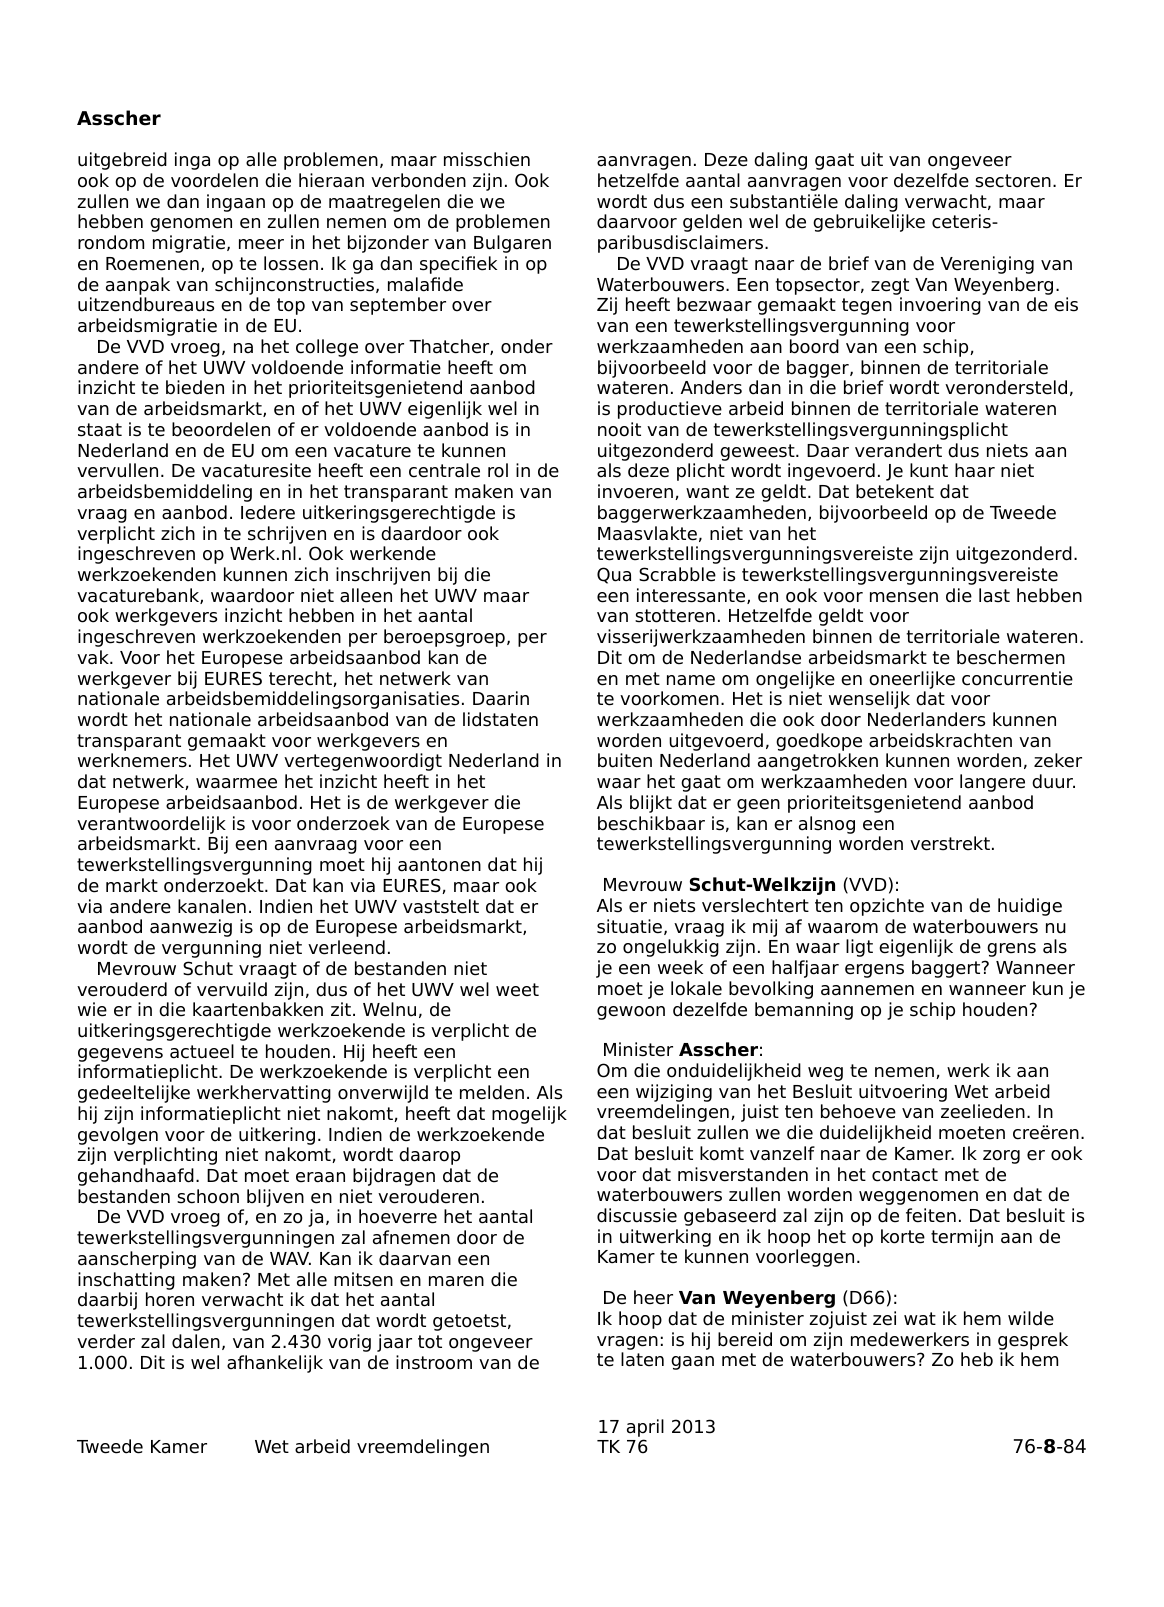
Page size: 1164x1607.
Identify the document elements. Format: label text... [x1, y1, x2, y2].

text aanvragen. Deze daling gaat uit van ongeveer hetzelfde aantal aanvragen voor dezelfde sectoren. Er wordt dus een substantiële daling verwacht, maar daarvoor gelden wel de gebruikelijke ceteris-paribusdisclaimers. [596, 150, 1087, 254]
text uitgebreid inga op alle problemen, maar misschien ook op de voordelen die hieraan verbonden zijn. Ook zullen we dan ingaan op de maatregelen die we hebben genomen en zullen nemen om de problemen rondom migratie, meer in het bijzonder van Bulgaren en Roemenen, op te lossen. Ik ga dan specifiek in op de aanpak van schijnconstructies, malafide uitzendbureaus en de top van september over arbeidsmigratie in de EU. [77, 150, 567, 337]
text Mevrouw Schut-Welkzijn (VVD): [596, 875, 1087, 896]
text De VVD vroeg, na het college over Thatcher, onder andere of het UWV voldoende informatie heeft om inzicht te bieden in het prioriteitsgenietend aanbod van de arbeidsmarkt, en of het UWV eigenlijk wel in staat is te beoordelen of er voldoende aanbod is in Nederland en de EU om een vacature te kunnen vervullen. De vacaturesite heeft een centrale rol in de arbeidsbemiddeling en in het transparant maken van vraag en aanbod. Iedere uitkeringsgerechtigde is verplicht zich in te schrijven en is daardoor ook ingeschreven op Werk.nl. Ook werkende werkzoekenden kunnen zich inschrijven bij die vacaturebank, waardoor niet alleen het UWV maar ook werkgevers inzicht hebben in het aantal ingeschreven werkzoekenden per beroepsgroep, per vak. Voor het Europese arbeidsaanbod kan de werkgever bij EURES terecht, het netwerk van nationale arbeidsbemiddelingsorganisaties. Daarin wordt het nationale arbeidsaanbod van de lidstaten transparant gemaakt voor werkgevers en werknemers. Het UWV vertegenwoordigt Nederland in dat netwerk, waarmee het inzicht heeft in het Europese arbeidsaanbod. Het is de werkgever die verantwoordelijk is voor onderzoek van de Europese arbeidsmarkt. Bij een aanvraag voor een tewerkstellingsvergunning moet hij aantonen dat hij de markt onderzoekt. Dat kan via EURES, maar ook via andere kanalen. Indien het UWV vaststelt dat er aanbod aanwezig is op de Europese arbeidsmarkt, wordt de vergunning niet verleend. [77, 337, 567, 959]
text De VVD vraagt naar de brief van de Vereniging van Waterbouwers. Een topsector, zegt Van Weyenberg. Zij heeft bezwaar gemaakt tegen invoering van de eis van een tewerkstellingsvergunning voor werkzaamheden aan boord van een schip, bijvoorbeeld voor de bagger, binnen de territoriale wateren. Anders dan in die brief wordt verondersteld, is productieve arbeid binnen de territoriale wateren nooit van de tewerkstellingsvergunningsplicht uitgezonderd geweest. Daar verandert dus niets aan als deze plicht wordt ingevoerd. Je kunt haar niet invoeren, want ze geldt. Dat betekent dat baggerwerkzaamheden, bijvoorbeeld op de Tweede Maasvlakte, niet van het tewerkstellingsvergunningsvereiste zijn uitgezonderd. Qua Scrabble is tewerkstellingsvergunningsvereiste een interessante, en ook voor mensen die last hebben van stotteren. Hetzelfde geldt voor visserijwerkzaamheden binnen de territoriale wateren. Dit om de Nederlandse arbeidsmarkt te beschermen en met name om ongelijke en oneerlijke concurrentie te voorkomen. Het is niet wenselijk dat voor werkzaamheden die ook door Nederlanders kunnen worden uitgevoerd, goedkope arbeidskrachten van buiten Nederland aangetrokken kunnen worden, zeker waar het gaat om werkzaamheden voor langere duur. Als blijkt dat er geen prioriteitsgenietend aanbod beschikbaar is, kan er alsnog een tewerkstellingsvergunning worden verstrekt. [596, 254, 1087, 855]
text Ik hoop dat de minister zojuist zei wat ik hem wilde vragen: is hij bereid om zijn medewerkers in gesprek te laten gaan met de waterbouwers? Zo heb ik hem [596, 1309, 1087, 1371]
text Als er niets verslechtert ten opzichte van de huidige situatie, vraag ik mij af waarom de waterbouwers nu zo ongelukkig zijn. En waar ligt eigenlijk de grens als je een week of een halfjaar ergens baggert? Wanneer moet je lokale bevolking aannemen en wanneer kun je gewoon dezelfde bemanning op je schip houden? [596, 896, 1087, 1020]
text Mevrouw Schut vraagt of de bestanden niet verouderd of vervuild zijn, dus of het UWV wel weet wie er in die kaartenbakken zit. Welnu, de uitkeringsgerechtigde werkzoekende is verplicht de gegevens actueel te houden. Hij heeft een informatieplicht. De werkzoekende is verplicht een gedeeltelijke werkhervatting onverwijld te melden. Als hij zijn informatieplicht niet nakomt, heeft dat mogelijk gevolgen voor de uitkering. Indien de werkzoekende zijn verplichting niet nakomt, wordt daarop gehandhaafd. Dat moet eraan bijdragen dat de bestanden schoon blijven en niet verouderen. [77, 959, 567, 1207]
text De VVD vroeg of, en zo ja, in hoeverre het aantal tewerkstellingsvergunningen zal afnemen door de aanscherping van de WAV. Kan ik daarvan een inschatting maken? Met alle mitsen en maren die daarbij horen verwacht ik dat het aantal tewerkstellingsvergunningen dat wordt getoetst, verder zal dalen, van 2.430 vorig jaar tot ongeveer 1.000. Dit is wel afhankelijk van de instroom van de [77, 1207, 567, 1373]
text Minister Asscher: [596, 1040, 1087, 1061]
text Om die onduidelijkheid weg te nemen, werk ik aan een wijziging van het Besluit uitvoering Wet arbeid vreemdelingen, juist ten behoeve van zeelieden. In dat besluit zullen we die duidelijkheid moeten creëren. Dat besluit komt vanzelf naar de Kamer. Ik zorg er ook voor dat misverstanden in het contact met de waterbouwers zullen worden weggenomen en dat de discussie gebaseerd zal zijn op de feiten. Dat besluit is in uitwerking en ik hoop het op korte termijn aan de Kamer te kunnen voorleggen. [596, 1061, 1087, 1268]
text De heer Van Weyenberg (D66): [596, 1288, 1087, 1309]
